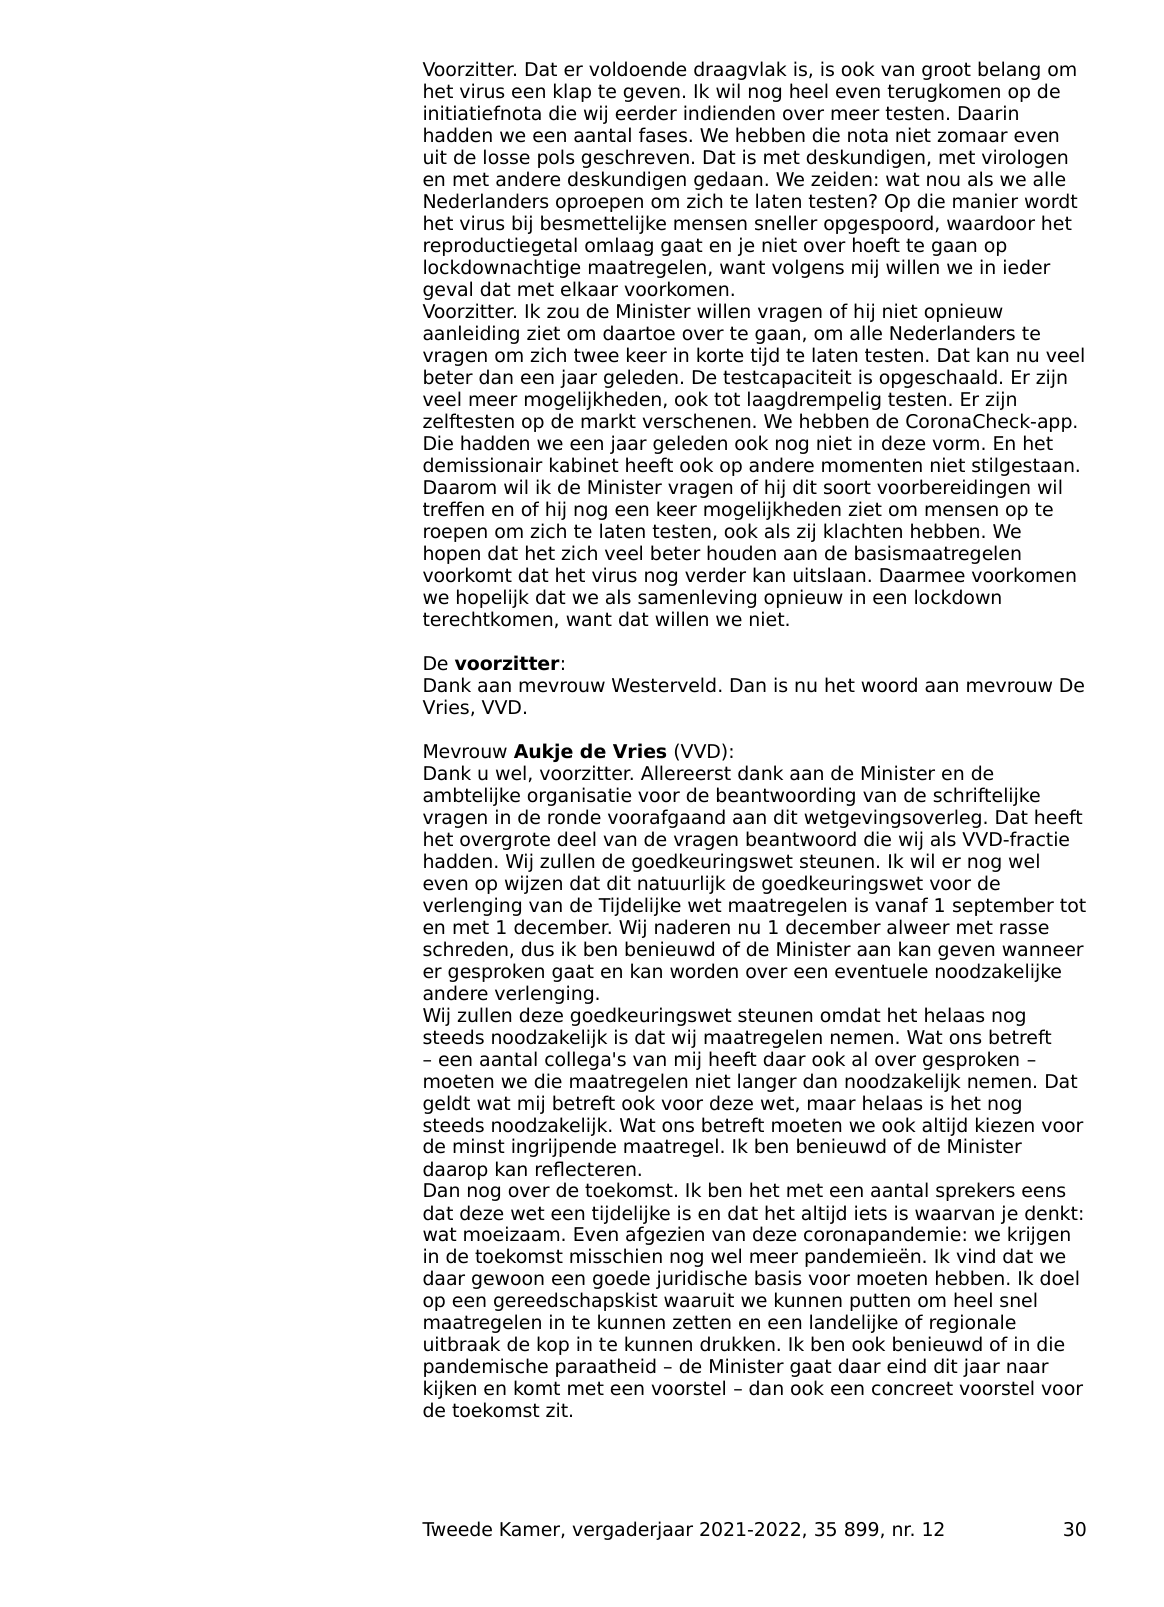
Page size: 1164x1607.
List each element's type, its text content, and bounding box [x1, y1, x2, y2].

text De voorzitter: [422, 653, 1087, 675]
text Wij zullen deze goedkeuringswet steunen omdat het helaas nog steeds noodzakelijk is dat wij maatregelen nemen. Wat ons betreft – een aantal collega's van mij heeft daar ook al over gesproken – moeten we die maatregelen niet langer dan noodzakelijk nemen. Dat geldt wat mij betreft ook voor deze wet, maar helaas is het nog steeds noodzakelijk. Wat ons betreft moeten we ook altijd kiezen voor de minst ingrijpende maatregel. Ik ben benieuwd of de Minister daarop kan reflecteren. [422, 1004, 1087, 1180]
text Voorzitter. Dat er voldoende draagvlak is, is ook van groot belang om het virus een klap te geven. Ik wil nog heel even terugkomen op de initiatiefnota die wij eerder indienden over meer testen. Daarin hadden we een aantal fases. We hebben die nota niet zomaar even uit de losse pols geschreven. Dat is met deskundigen, met virologen en met andere deskundigen gedaan. We zeiden: wat nou als we alle Nederlanders oproepen om zich te laten testen? Op die manier wordt het virus bij besmettelijke mensen sneller opgespoord, waardoor het reproductiegetal omlaag gaat en je niet over hoeft te gaan op lockdownachtige maatregelen, want volgens mij willen we in ieder geval dat met elkaar voorkomen. [422, 59, 1087, 301]
text Voorzitter. Ik zou de Minister willen vragen of hij niet opnieuw aanleiding ziet om daartoe over te gaan, om alle Nederlanders te vragen om zich twee keer in korte tijd te laten testen. Dat kan nu veel beter dan een jaar geleden. De testcapaciteit is opgeschaald. Er zijn veel meer mogelijkheden, ook tot laagdrempelig testen. Er zijn zelftesten op de markt verschenen. We hebben de CoronaCheck-app. Die hadden we een jaar geleden ook nog niet in deze vorm. En het demissionair kabinet heeft ook op andere momenten niet stilgestaan. Daarom wil ik de Minister vragen of hij dit soort voorbereidingen wil treffen en of hij nog een keer mogelijkheden ziet om mensen op te roepen om zich te laten testen, ook als zij klachten hebben. We hopen dat het zich veel beter houden aan de basismaatregelen voorkomt dat het virus nog verder kan uitslaan. Daarmee voorkomen we hopelijk dat we als samenleving opnieuw in een lockdown terechtkomen, want dat willen we niet. [422, 301, 1087, 631]
text Mevrouw Aukje de Vries (VVD): [422, 741, 1087, 763]
text Dan nog over de toekomst. Ik ben het met een aantal sprekers eens dat deze wet een tijdelijke is en dat het altijd iets is waarvan je denkt: wat moeizaam. Even afgezien van deze coronapandemie: we krijgen in de toekomst misschien nog wel meer pandemieën. Ik vind dat we daar gewoon een goede juridische basis voor moeten hebben. Ik doel op een gereedschapskist waaruit we kunnen putten om heel snel maatregelen in te kunnen zetten en een landelijke of regionale uitbraak de kop in te kunnen drukken. Ik ben ook benieuwd of in die pandemische paraatheid – de Minister gaat daar eind dit jaar naar kijken en komt met een voorstel – dan ook een concreet voorstel voor de toekomst zit. [422, 1180, 1087, 1422]
text Dank u wel, voorzitter. Allereerst dank aan de Minister en de ambtelijke organisatie voor de beantwoording van de schriftelijke vragen in de ronde voorafgaand aan dit wetgevingsoverleg. Dat heeft het overgrote deel van de vragen beantwoord die wij als VVD-fractie hadden. Wij zullen de goedkeuringswet steunen. Ik wil er nog wel even op wijzen dat dit natuurlijk de goedkeuringswet voor de verlenging van de Tijdelijke wet maatregelen is vanaf 1 september tot en met 1 december. Wij naderen nu 1 december alweer met rasse schreden, dus ik ben benieuwd of de Minister aan kan geven wanneer er gesproken gaat en kan worden over een eventuele noodzakelijke andere verlenging. [422, 763, 1087, 1004]
text Dank aan mevrouw Westerveld. Dan is nu het woord aan mevrouw De Vries, VVD. [422, 675, 1087, 719]
